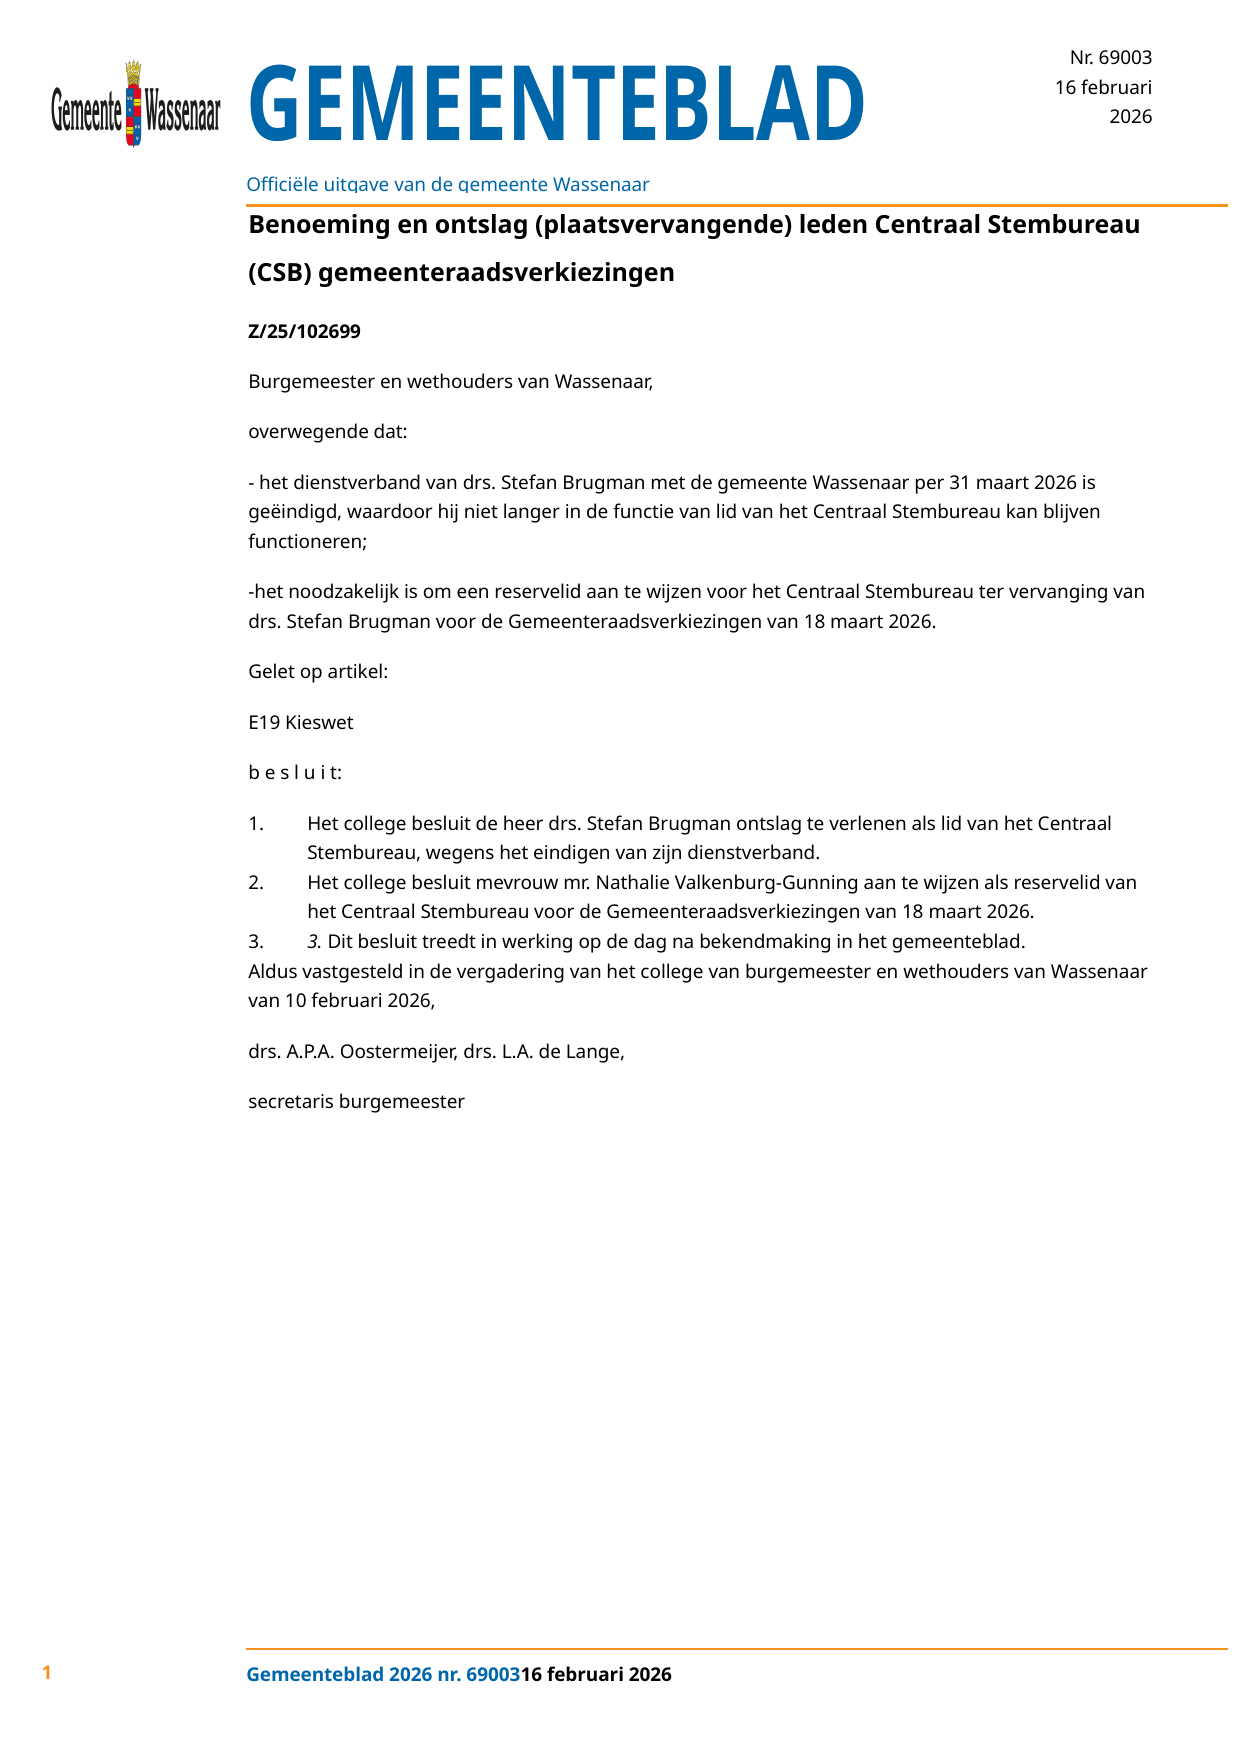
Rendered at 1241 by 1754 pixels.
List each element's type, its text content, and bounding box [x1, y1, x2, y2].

text Z/25/102699 [248, 318, 1152, 344]
text drs. A.P.A. Oostermeijer, drs. L.A. de Lange, [248, 1038, 1152, 1064]
text -het noodzakelijk is om een reservelid aan te wijzen voor het Centraal Stembureau ter vervanging van drs. Stefan Brugman voor de Gemeenteraadsverkiezingen van 18 maart 2026. [248, 579, 1152, 634]
list 3. Dit besluit treedt in werking op de dag na bekendmaking in het gemeenteblad. [248, 928, 1152, 954]
list Het college besluit mevrouw mr. Nathalie Valkenburg-Gunning aan te wijzen als reservelid van het Centraal Stembureau voor de Gemeenteraadsverkiezingen van 18 maart 2026. [248, 869, 1152, 924]
text Benoeming en ontslag (plaatsvervangende) leden Centraal Stembureau (CSB) gemeenteraadsverkiezingen [248, 207, 1152, 288]
text secretaris burgemeester [248, 1088, 1152, 1114]
text Burgemeester en wethouders van Wassenaar, [248, 368, 1152, 394]
text - het dienstverband van drs. Stefan Brugman met de gemeente Wassenaar per 31 maart 2026 is geëindigd, waardoor hij niet langer in de functie van lid van het Centraal Stembureau kan blijven functioneren; [248, 469, 1152, 554]
text Aldus vastgesteld in de vergadering van het college van burgemeester en wethouders van Wassenaar van 10 februari 2026, [248, 958, 1152, 1013]
picture [41, 47, 231, 172]
text overwegende dat: [248, 419, 1152, 444]
text E19 Kieswet [248, 709, 1152, 735]
list Het college besluit de heer drs. Stefan Brugman ontslag te verlenen als lid van het Centraal Stembureau, wegens het eindigen van zijn dienstverband. [248, 810, 1152, 865]
text Gelet op artikel: [248, 659, 1152, 684]
text b e s l u i t: [248, 759, 1152, 785]
